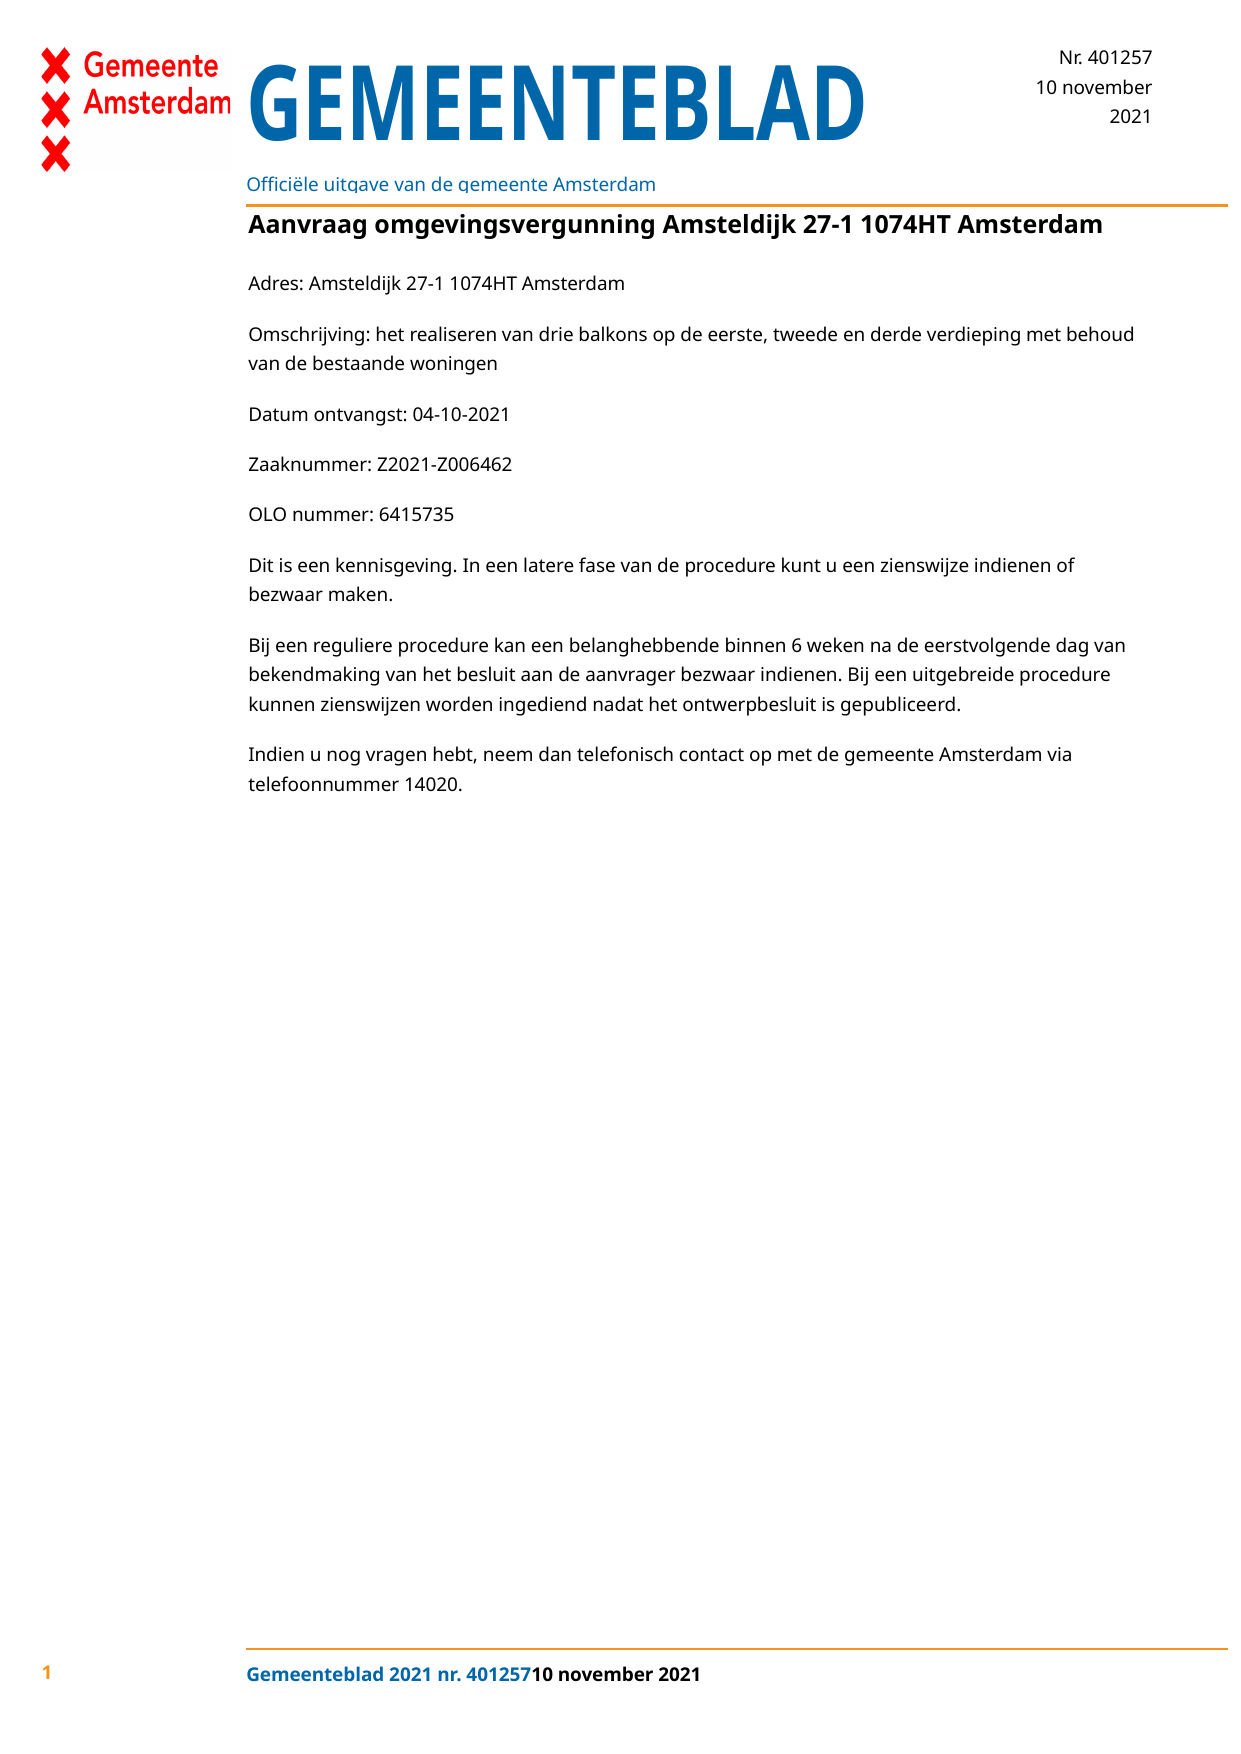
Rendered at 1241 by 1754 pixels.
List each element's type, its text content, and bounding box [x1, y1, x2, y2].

picture [41, 47, 231, 172]
text Bij een reguliere procedure kan een belanghebbende binnen 6 weken na de eerstvolgende dag van bekendmaking van het besluit aan de aanvrager bezwaar indienen. Bij een uitgebreide procedure kunnen zienswijzen worden ingediend nadat het ontwerpbesluit is gepubliceerd. [248, 632, 1152, 717]
text Omschrijving: het realiseren van drie balkons op de eerste, tweede en derde verdieping met behoud van de bestaande woningen [248, 321, 1152, 376]
text Dit is een kennisgeving. In een latere fase van de procedure kunt u een zienswijze indienen of bezwaar maken. [248, 552, 1152, 607]
text Zaaknummer: Z2021-Z006462 [248, 451, 1152, 477]
text Indien u nog vragen hebt, neem dan telefonisch contact op met de gemeente Amsterdam via telefoonnummer 14020. [248, 742, 1152, 797]
text Aanvraag omgevingsvergunning Amsteldijk 27-1 1074HT Amsterdam [248, 207, 1152, 241]
text OLO nummer: 6415735 [248, 502, 1152, 527]
text Adres: Amsteldijk 27-1 1074HT Amsterdam [248, 270, 1152, 296]
text Datum ontvangst: 04-10-2021 [248, 401, 1152, 426]
